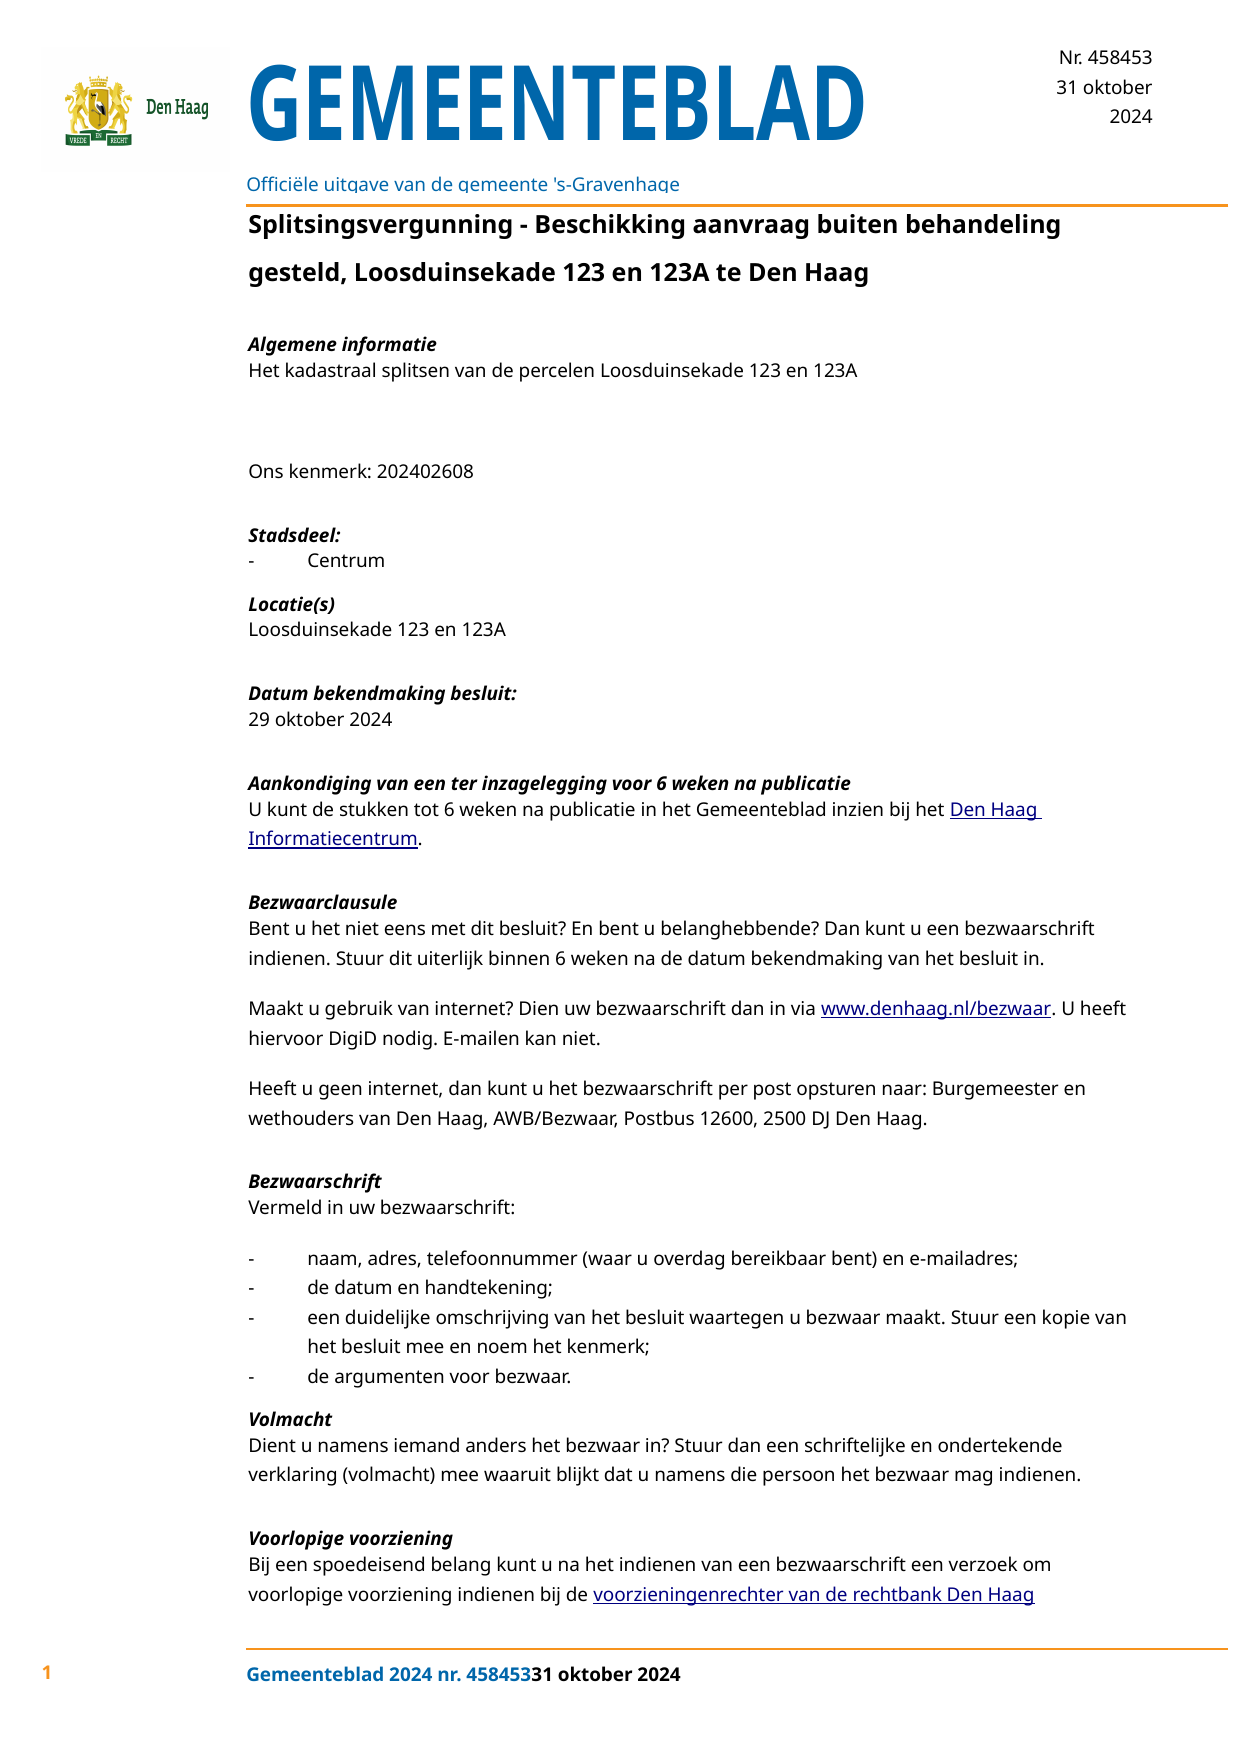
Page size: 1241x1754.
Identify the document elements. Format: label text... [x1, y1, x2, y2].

list de argumenten voor bezwaar. [248, 1363, 1152, 1389]
text Bij een spoedeisend belang kunt u na het indienen van een bezwaarschrift een verzoek om voorlopige voorziening indienen bij de voorzieningenrechter van de rechtbank Den Haag [248, 1551, 1152, 1607]
text Het kadastraal splitsen van de percelen Loosduinsekade 123 en 123A [248, 357, 1152, 383]
text 29 oktober 2024 [248, 706, 1152, 732]
list naam, adres, telefoonnummer (waar u overdag bereikbaar bent) en e-mailadres; [248, 1245, 1152, 1271]
text Volmacht [248, 1406, 1152, 1432]
text Splitsingsvergunning - Beschikking aanvraag buiten behandeling gesteld, Loosduinsekade 123 en 123A te Den Haag [248, 207, 1152, 288]
text Ons kenmerk: 202402608 [248, 458, 1152, 484]
text Algemene informatie [248, 331, 1152, 357]
text Maakt u gebruik van internet? Dien uw bezwaarschrift dan in via www.denhaag.nl/bezwaar. U heeft hiervoor DigiD nodig. E-mailen kan niet. [248, 995, 1152, 1051]
text Bezwaarschrift [248, 1169, 1152, 1194]
text Stadsdeel: [248, 522, 1152, 548]
text Vermeld in uw bezwaarschrift: [248, 1194, 1152, 1220]
text Aankondiging van een ter inzagelegging voor 6 weken na publicatie [248, 770, 1152, 796]
list een duidelijke omschrijving van het besluit waartegen u bezwaar maakt. Stuur een kopie van het besluit mee en noem het kenmerk; [248, 1304, 1152, 1359]
text Loosduinsekade 123 en 123A [248, 617, 1152, 642]
text Datum bekendmaking besluit: [248, 681, 1152, 706]
picture [41, 47, 231, 172]
list de datum en handtekening; [248, 1274, 1152, 1300]
text Dient u namens iemand anders het bezwaar in? Stuur dan een schriftelijke en ondertekende verklaring (volmacht) mee waaruit blijkt dat u namens die persoon het bezwaar mag indienen. [248, 1432, 1152, 1487]
text Heeft u geen internet, dan kunt u het bezwaarschrift per post opsturen naar: Burgemeester en wethouders van Den Haag, AWB/Bezwaar, Postbus 12600, 2500 DJ Den Haag. [248, 1075, 1152, 1131]
text Voorlopige voorziening [248, 1526, 1152, 1551]
text Locatie(s) [248, 591, 1152, 617]
list Centrum [248, 548, 1152, 573]
text U kunt de stukken tot 6 weken na publicatie in het Gemeenteblad inzien bij het Den Haag Informatiecentrum. [248, 796, 1152, 851]
text Bent u het niet eens met dit besluit? En bent u belanghebbende? Dan kunt u een bezwaarschrift indienen. Stuur dit uiterlijk binnen 6 weken na de datum bekendmaking van het besluit in. [248, 915, 1152, 971]
text Bezwaarclausule [248, 889, 1152, 915]
